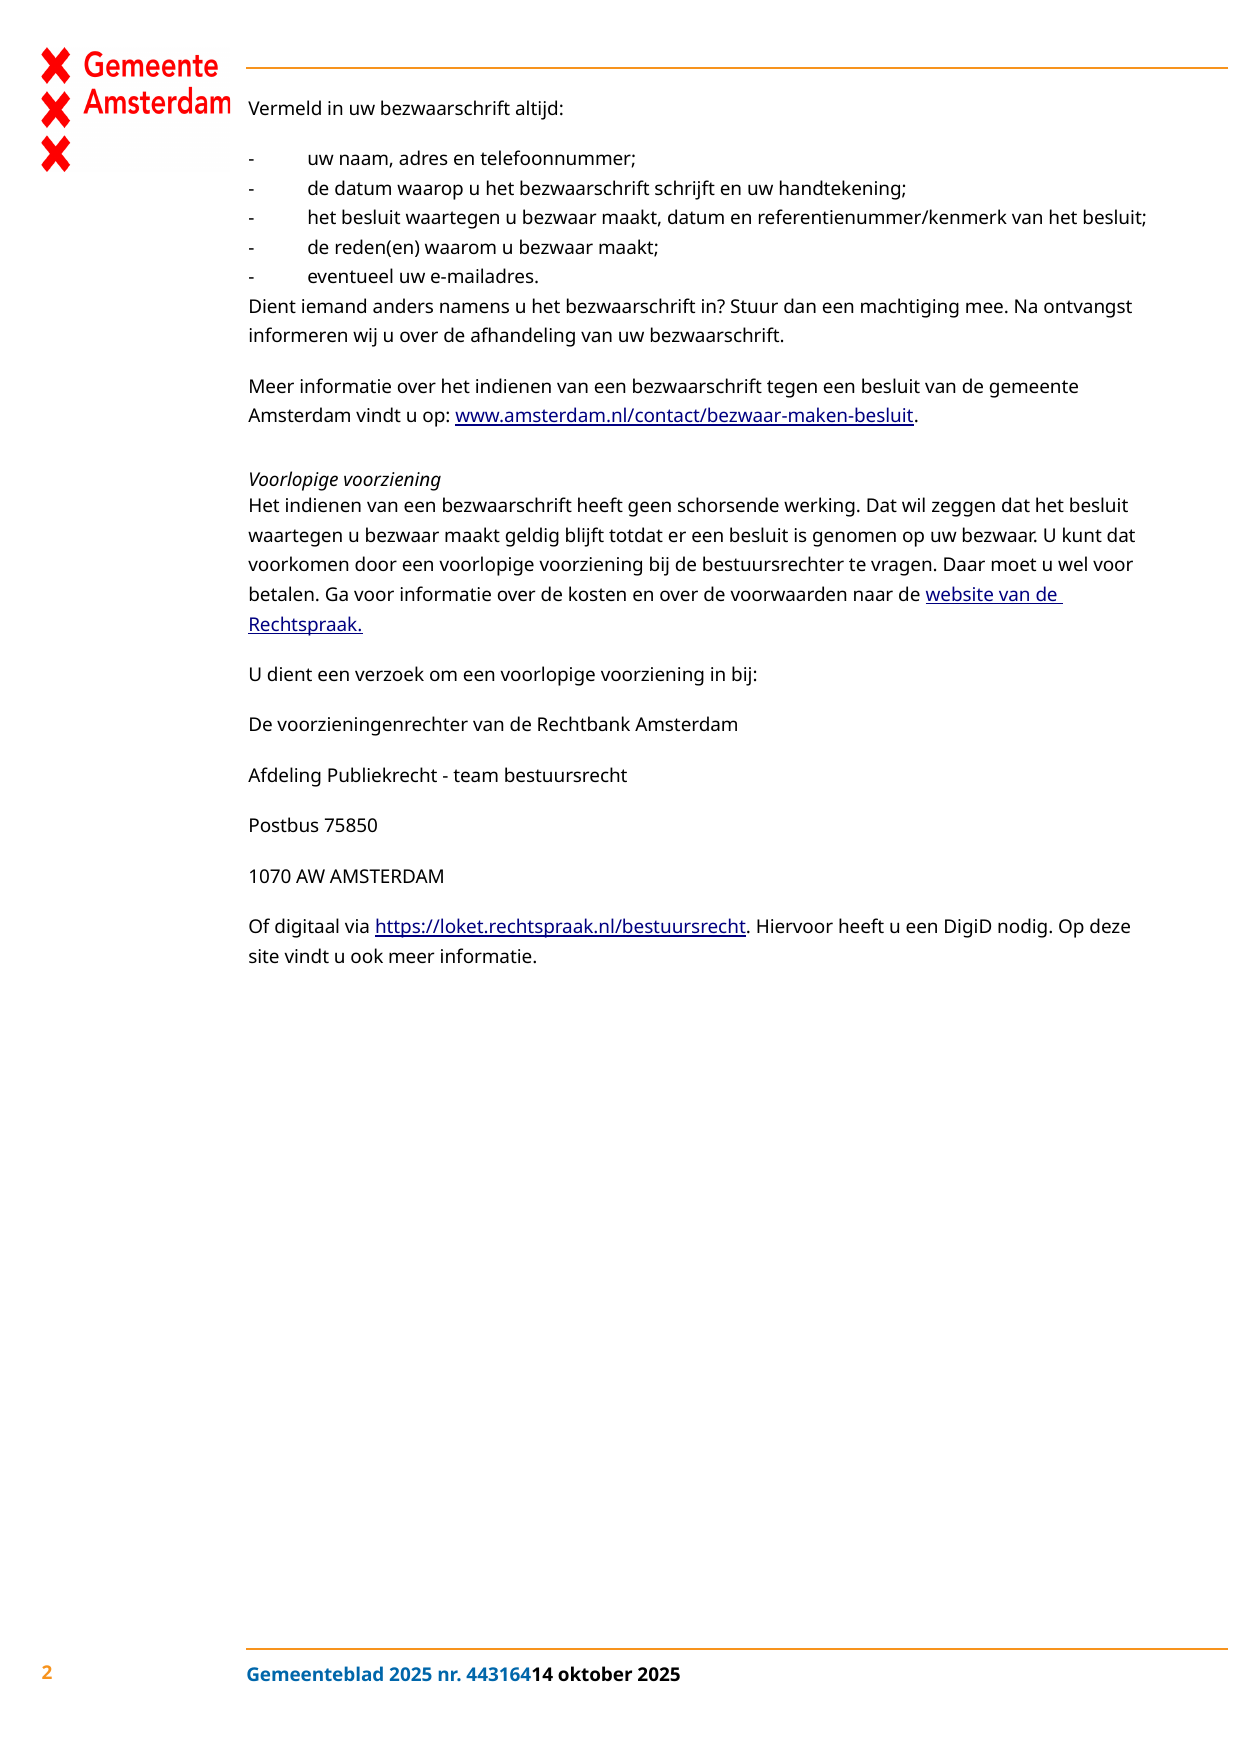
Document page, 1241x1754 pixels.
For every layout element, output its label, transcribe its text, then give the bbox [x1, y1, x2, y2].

text Vermeld in uw bezwaarschrift altijd: [248, 95, 1152, 121]
text Meer informatie over het indienen van een bezwaarschrift tegen een besluit van de gemeente Amsterdam vindt u op: www.amsterdam.nl/contact/bezwaar-maken-besluit. [248, 373, 1152, 428]
text Dient iemand anders namens u het bezwaarschrift in? Stuur dan een machtiging mee. Na ontvangst informeren wij u over de afhandeling van uw bezwaarschrift. [248, 293, 1152, 348]
picture [41, 47, 231, 172]
text De voorzieningenrechter van de Rechtbank Amsterdam [248, 712, 1152, 737]
text Het indienen van een bezwaarschrift heeft geen schorsende werking. Dat wil zeggen dat het besluit waartegen u bezwaar maakt geldig blijft totdat er een besluit is genomen op uw bezwaar. U kunt dat voorkomen door een voorlopige voorziening bij de bestuursrechter te vragen. Daar moet u wel voor betalen. Ga voor informatie over de kosten en over de voorwaarden naar de website van de Rechtspraak. [248, 492, 1152, 636]
text 1070 AW AMSTERDAM [248, 863, 1152, 888]
text U dient een verzoek om een voorlopige voorziening in bij: [248, 661, 1152, 687]
text Voorlopige voorziening [248, 467, 1152, 492]
text Of digitaal via https://loket.rechtspraak.nl/bestuursrecht. Hiervoor heeft u een DigiD nodig. Op deze site vindt u ook meer informatie. [248, 913, 1152, 968]
list eventueel uw e-mailadres. [248, 263, 1152, 289]
text Afdeling Publiekrecht - team bestuursrecht [248, 762, 1152, 788]
text Postbus 75850 [248, 812, 1152, 838]
list de datum waarop u het bezwaarschrift schrijft en uw handtekening; [248, 175, 1152, 201]
list het besluit waartegen u bezwaar maakt, datum en referentienummer/kenmerk van het besluit; [248, 204, 1152, 230]
list uw naam, adres en telefoonnummer; [248, 145, 1152, 171]
list de reden(en) waarom u bezwaar maakt; [248, 234, 1152, 260]
